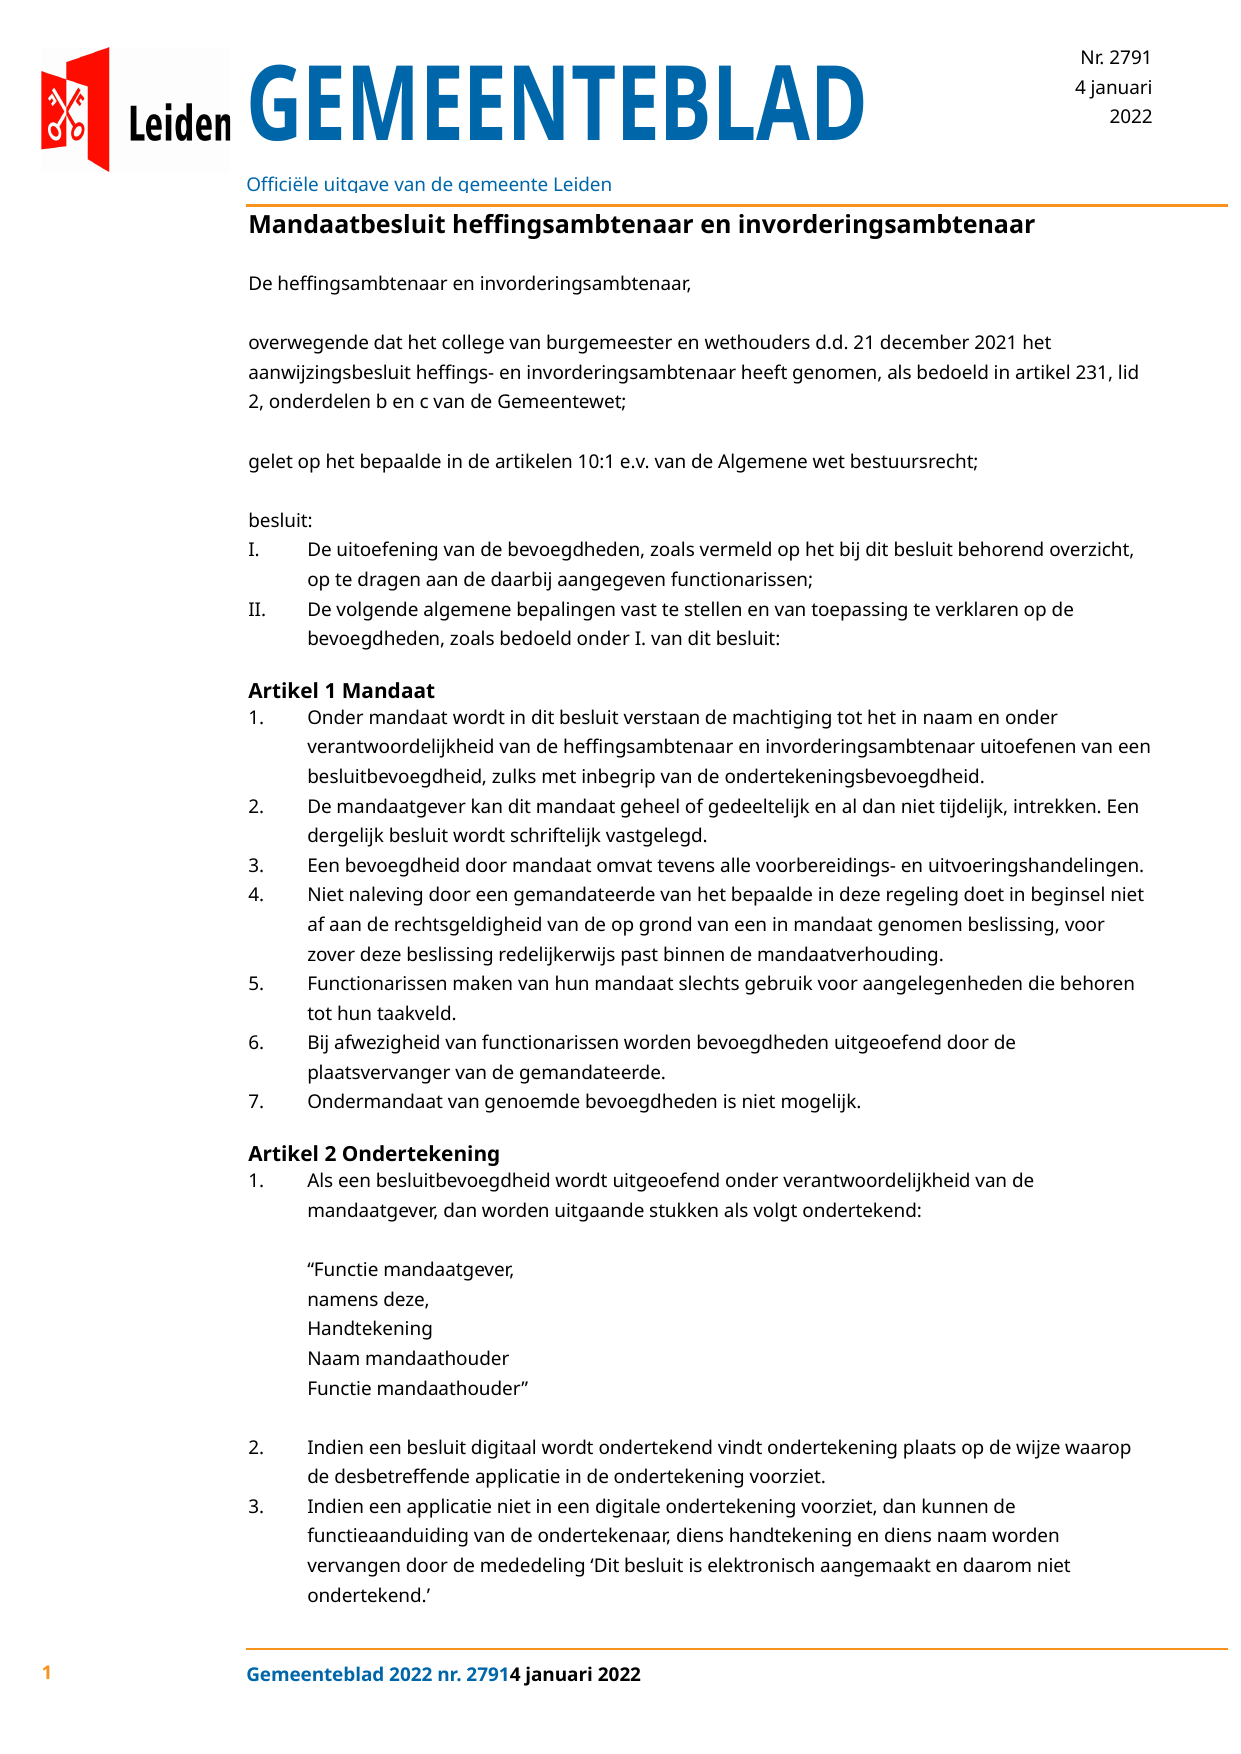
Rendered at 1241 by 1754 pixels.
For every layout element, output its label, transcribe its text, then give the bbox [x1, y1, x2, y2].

list Bij afwezigheid van functionarissen worden bevoegdheden uitgeoefend door de plaatsvervanger van de gemandateerde. [248, 1029, 1152, 1085]
text gelet op het bepaalde in de artikelen 10:1 e.v. van de Algemene wet bestuursrecht; [248, 448, 1152, 473]
text Mandaatbesluit heffingsambtenaar en invorderingsambtenaar [248, 207, 1152, 241]
text Artikel 1 Mandaat [248, 676, 1152, 704]
text besluit: [248, 507, 1152, 533]
list Als een besluitbevoegdheid wordt uitgeoefend onder verantwoordelijkheid van de mandaatgever, dan worden uitgaande stukken als volgt ondertekend: [248, 1168, 1152, 1223]
picture [41, 47, 231, 172]
list Indien een applicatie niet in een digitale ondertekening voorziet, dan kunnen de functieaanduiding van de ondertekenaar, diens handtekening en diens naam worden vervangen door de mededeling ‘Dit besluit is elektronisch aangemaakt en daarom niet ondertekend.’ [248, 1493, 1152, 1607]
list Naam mandaathouder [248, 1345, 1152, 1371]
list Niet naleving door een gemandateerde van het bepaalde in deze regeling doet in beginsel niet af aan de rechtsgeldigheid van de op grond van een in mandaat genomen beslissing, voor zover deze beslissing redelijkerwijs past binnen de mandaatverhouding. [248, 882, 1152, 967]
list namens deze, [248, 1286, 1152, 1312]
list De mandaatgever kan dit mandaat geheel of gedeeltelijk en al dan niet tijdelijk, intrekken. Een dergelijk besluit wordt schriftelijk vastgelegd. [248, 793, 1152, 848]
text Artikel 2 Ondertekening [248, 1139, 1152, 1168]
list De uitoefening van de bevoegdheden, zoals vermeld op het bij dit besluit behorend overzicht, op te dragen aan de daarbij aangegeven functionarissen; [248, 537, 1152, 592]
text overwegende dat het college van burgemeester en wethouders d.d. 21 december 2021 het aanwijzingsbesluit heffings- en invorderingsambtenaar heeft genomen, als bedoeld in artikel 231, lid 2, onderdelen b en c van de Gemeentewet; [248, 329, 1152, 414]
text De heffingsambtenaar en invorderingsambtenaar, [248, 270, 1152, 296]
list Functie mandaathouder” [248, 1375, 1152, 1400]
list Onder mandaat wordt in dit besluit verstaan de machtiging tot het in naam en onder verantwoordelijkheid van de heffingsambtenaar en invorderingsambtenaar uitoefenen van een besluitbevoegdheid, zulks met inbegrip van de ondertekeningsbevoegdheid. [248, 704, 1152, 789]
list Functionarissen maken van hun mandaat slechts gebruik voor aangelegenheden die behoren tot hun taakveld. [248, 970, 1152, 1026]
list De volgende algemene bepalingen vast te stellen en van toepassing te verklaren op de bevoegdheden, zoals bedoeld onder I. van dit besluit: [248, 596, 1152, 651]
list Handtekening [248, 1316, 1152, 1341]
list “Functie mandaatgever, [248, 1256, 1152, 1282]
list Ondermandaat van genoemde bevoegdheden is niet mogelijk. [248, 1089, 1152, 1114]
list Een bevoegdheid door mandaat omvat tevens alle voorbereidings- en uitvoeringshandelingen. [248, 852, 1152, 878]
list Indien een besluit digitaal wordt ondertekend vindt ondertekening plaats op de wijze waarop de desbetreffende applicatie in de ondertekening voorziet. [248, 1434, 1152, 1489]
